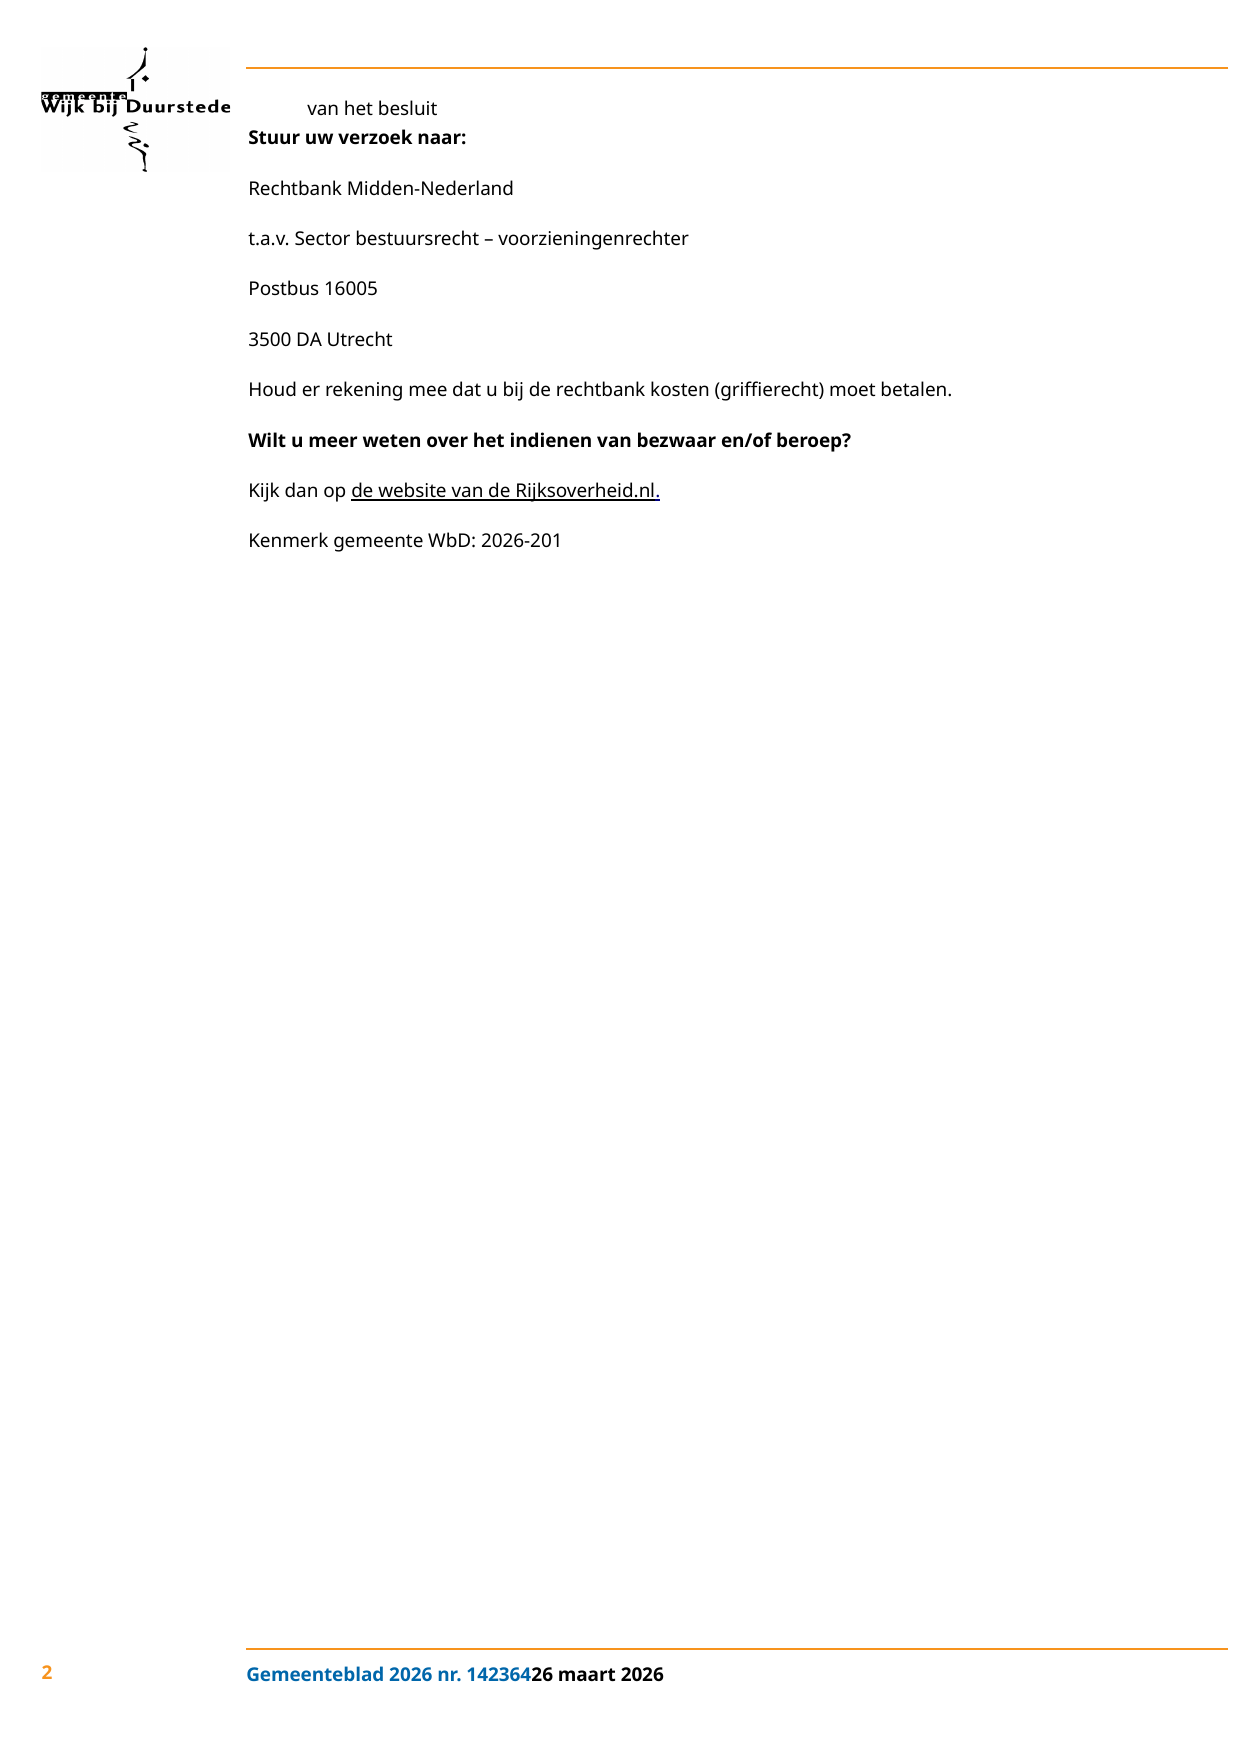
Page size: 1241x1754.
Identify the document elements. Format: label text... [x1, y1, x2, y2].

text t.a.v. Sector bestuursrecht – voorzieningenrechter [248, 225, 1152, 251]
list van het besluit [248, 95, 1152, 121]
text Houd er rekening mee dat u bij de rechtbank kosten (griffierecht) moet betalen. [248, 376, 1152, 402]
text Wilt u meer weten over het indienen van bezwaar en/of beroep? [248, 427, 1152, 453]
text Rechtbank Midden-Nederland [248, 175, 1152, 201]
picture [41, 47, 231, 172]
text Postbus 16005 [248, 276, 1152, 301]
text Stuur uw verzoek naar: [248, 124, 1152, 150]
text Kijk dan op de website van de Rijksoverheid.nl. [248, 477, 1152, 503]
text 3500 DA Utrecht [248, 326, 1152, 352]
text Kenmerk gemeente WbD: 2026-201 [248, 528, 1152, 553]
